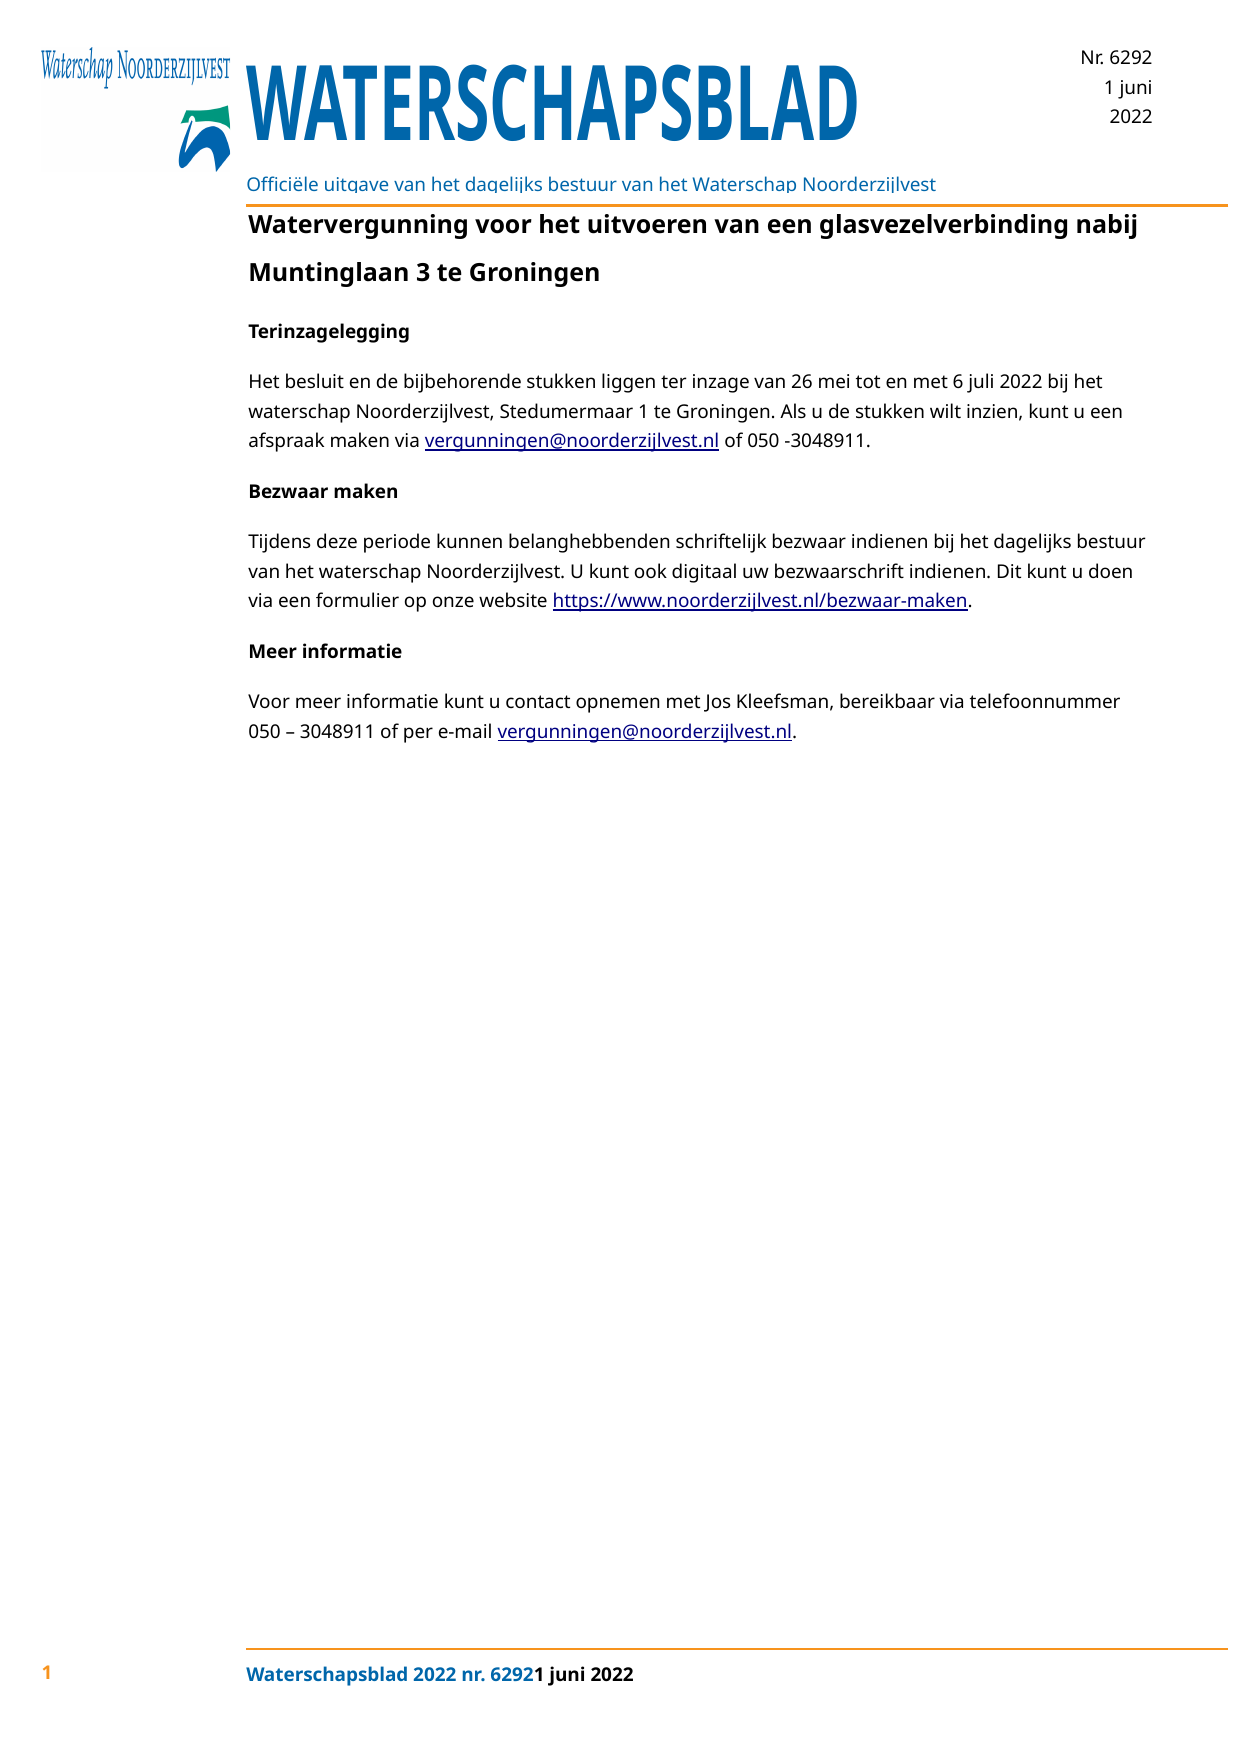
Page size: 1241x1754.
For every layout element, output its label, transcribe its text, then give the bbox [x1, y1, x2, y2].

text Terinzagelegging [248, 318, 1152, 344]
text Bezwaar maken [248, 478, 1152, 504]
text Meer informatie [248, 638, 1152, 664]
text Voor meer informatie kunt u contact opnemen met Jos Kleefsman, bereikbaar via telefoonnummer 050 – 3048911 of per e-mail vergunningen@noorderzijlvest.nl. [248, 688, 1152, 744]
text Watervergunning voor het uitvoeren van een glasvezelverbinding nabij Muntinglaan 3 te Groningen [248, 207, 1152, 288]
picture [41, 47, 231, 172]
text Tijdens deze periode kunnen belanghebbenden schriftelijk bezwaar indienen bij het dagelijks bestuur van het waterschap Noorderzijlvest. U kunt ook digitaal uw bezwaarschrift indienen. Dit kunt u doen via een formulier op onze website https://www.noorderzijlvest.nl/bezwaar-maken. [248, 528, 1152, 613]
text Het besluit en de bijbehorende stukken liggen ter inzage van 26 mei tot en met 6 juli 2022 bij het waterschap Noorderzijlvest, Stedumermaar 1 te Groningen. Als u de stukken wilt inzien, kunt u een afspraak maken via vergunningen@noorderzijlvest.nl of 050 -3048911. [248, 368, 1152, 453]
